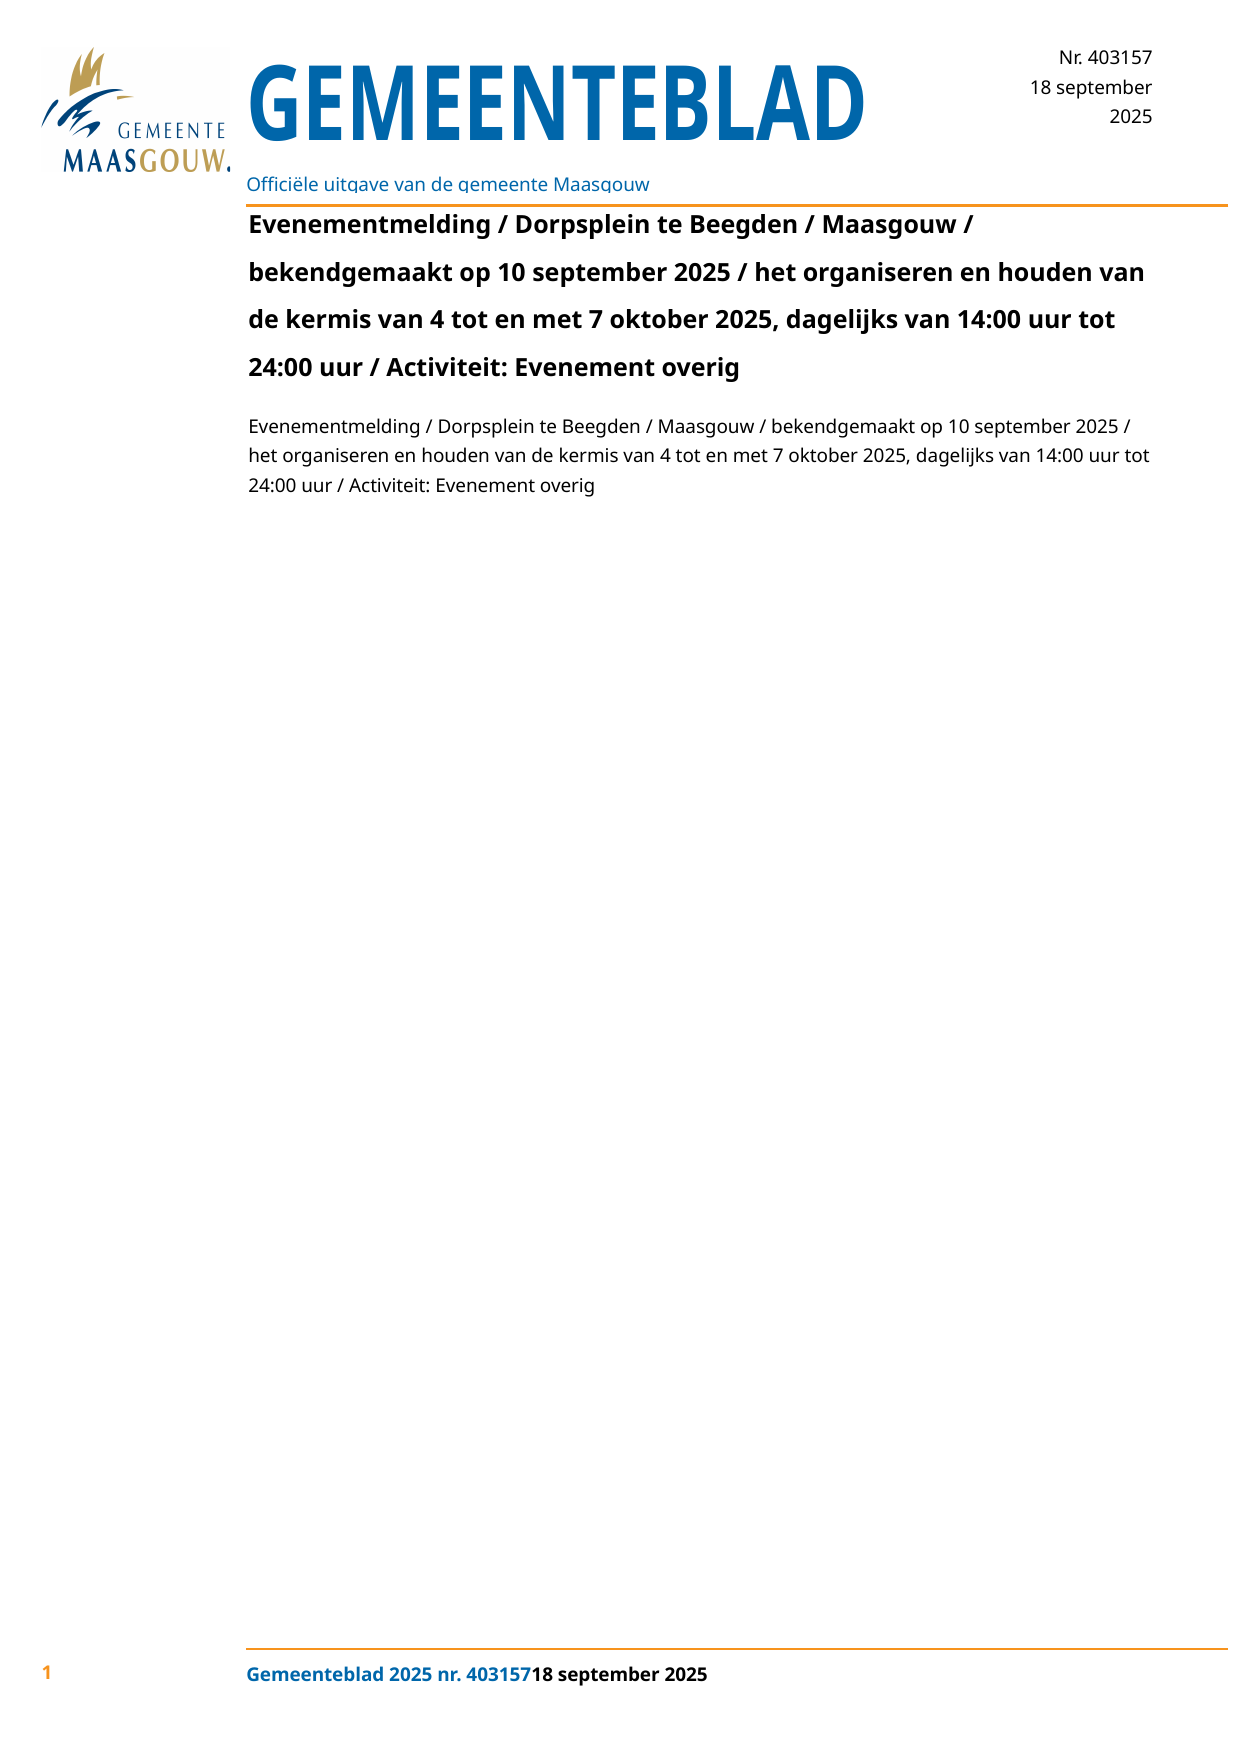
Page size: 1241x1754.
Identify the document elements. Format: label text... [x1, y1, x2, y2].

picture [41, 47, 231, 172]
text Evenementmelding / Dorpsplein te Beegden / Maasgouw / bekendgemaakt op 10 september 2025 / het organiseren en houden van de kermis van 4 tot en met 7 oktober 2025, dagelijks van 14:00 uur tot 24:00 uur / Activiteit: Evenement overig [248, 413, 1152, 498]
text Evenementmelding / Dorpsplein te Beegden / Maasgouw / bekendgemaakt op 10 september 2025 / het organiseren en houden van de kermis van 4 tot en met 7 oktober 2025, dagelijks van 14:00 uur tot 24:00 uur / Activiteit: Evenement overig [248, 207, 1152, 384]
